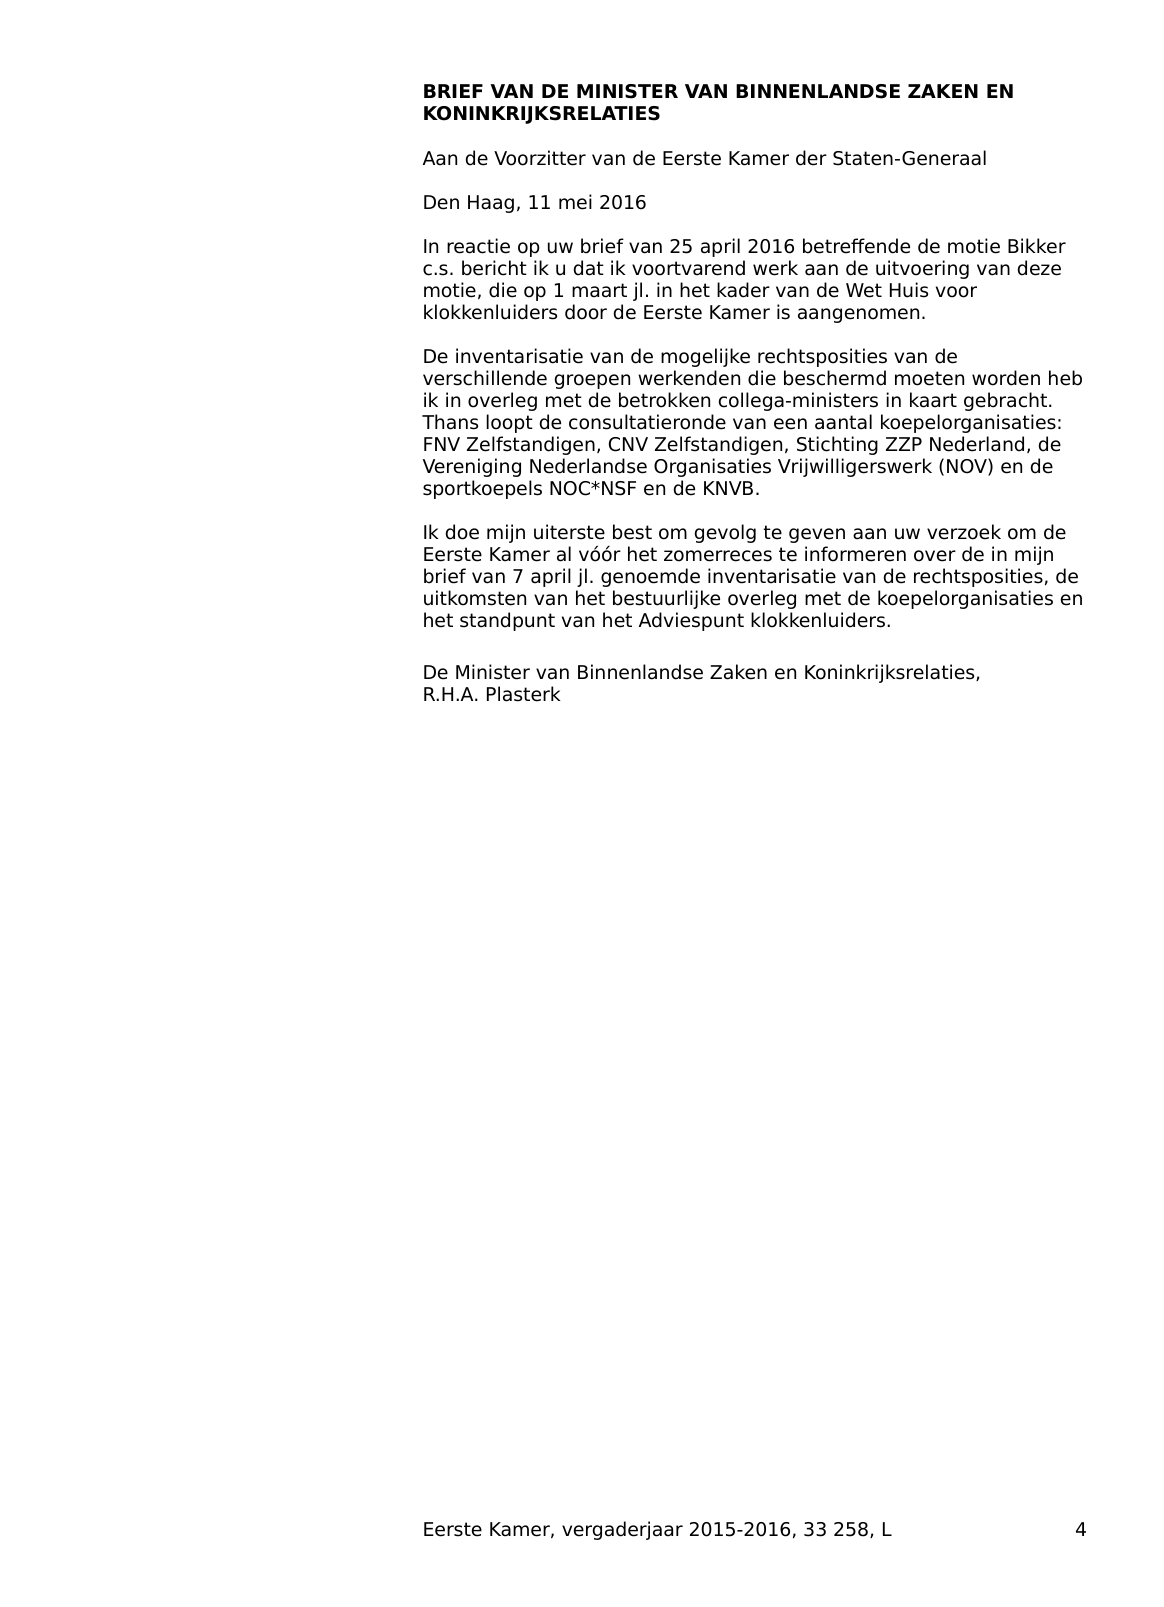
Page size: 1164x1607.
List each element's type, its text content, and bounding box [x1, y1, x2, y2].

text Thans loopt de consultatieronde van een aantal koepelorganisaties: FNV Zelfstandigen, CNV Zelfstandigen, Stichting ZZP Nederland, de Vereniging Nederlandse Organisaties Vrijwilligerswerk (NOV) en de sportkoepels NOC*NSF en de KNVB. [422, 412, 1087, 500]
text In reactie op uw brief van 25 april 2016 betreffende de motie Bikker c.s. bericht ik u dat ik voortvarend werk aan de uitvoering van deze motie, die op 1 maart jl. in het kader van de Wet Huis voor klokkenluiders door de Eerste Kamer is aangenomen. [422, 236, 1087, 324]
text De inventarisatie van de mogelijke rechtsposities van de verschillende groepen werkenden die beschermd moeten worden heb ik in overleg met de betrokken collega-ministers in kaart gebracht. [422, 346, 1087, 412]
text Ik doe mijn uiterste best om gevolg te geven aan uw verzoek om de Eerste Kamer al vóór het zomerreces te informeren over de in mijn brief van 7 april jl. genoemde inventarisatie van de rechtsposities, de uitkomsten van het bestuurlijke overleg met de koepelorganisaties en het standpunt van het Adviespunt klokkenluiders. [422, 522, 1087, 632]
text De Minister van Binnenlandse Zaken en Koninkrijksrelaties, R.H.A. Plasterk [422, 662, 1087, 706]
subtitle BRIEF VAN DE MINISTER VAN BINNENLANDSE ZAKEN EN KONINKRIJKSRELATIES [422, 81, 1087, 125]
text Den Haag, 11 mei 2016 [422, 192, 1087, 213]
text Aan de Voorzitter van de Eerste Kamer der Staten-Generaal [422, 147, 1087, 169]
